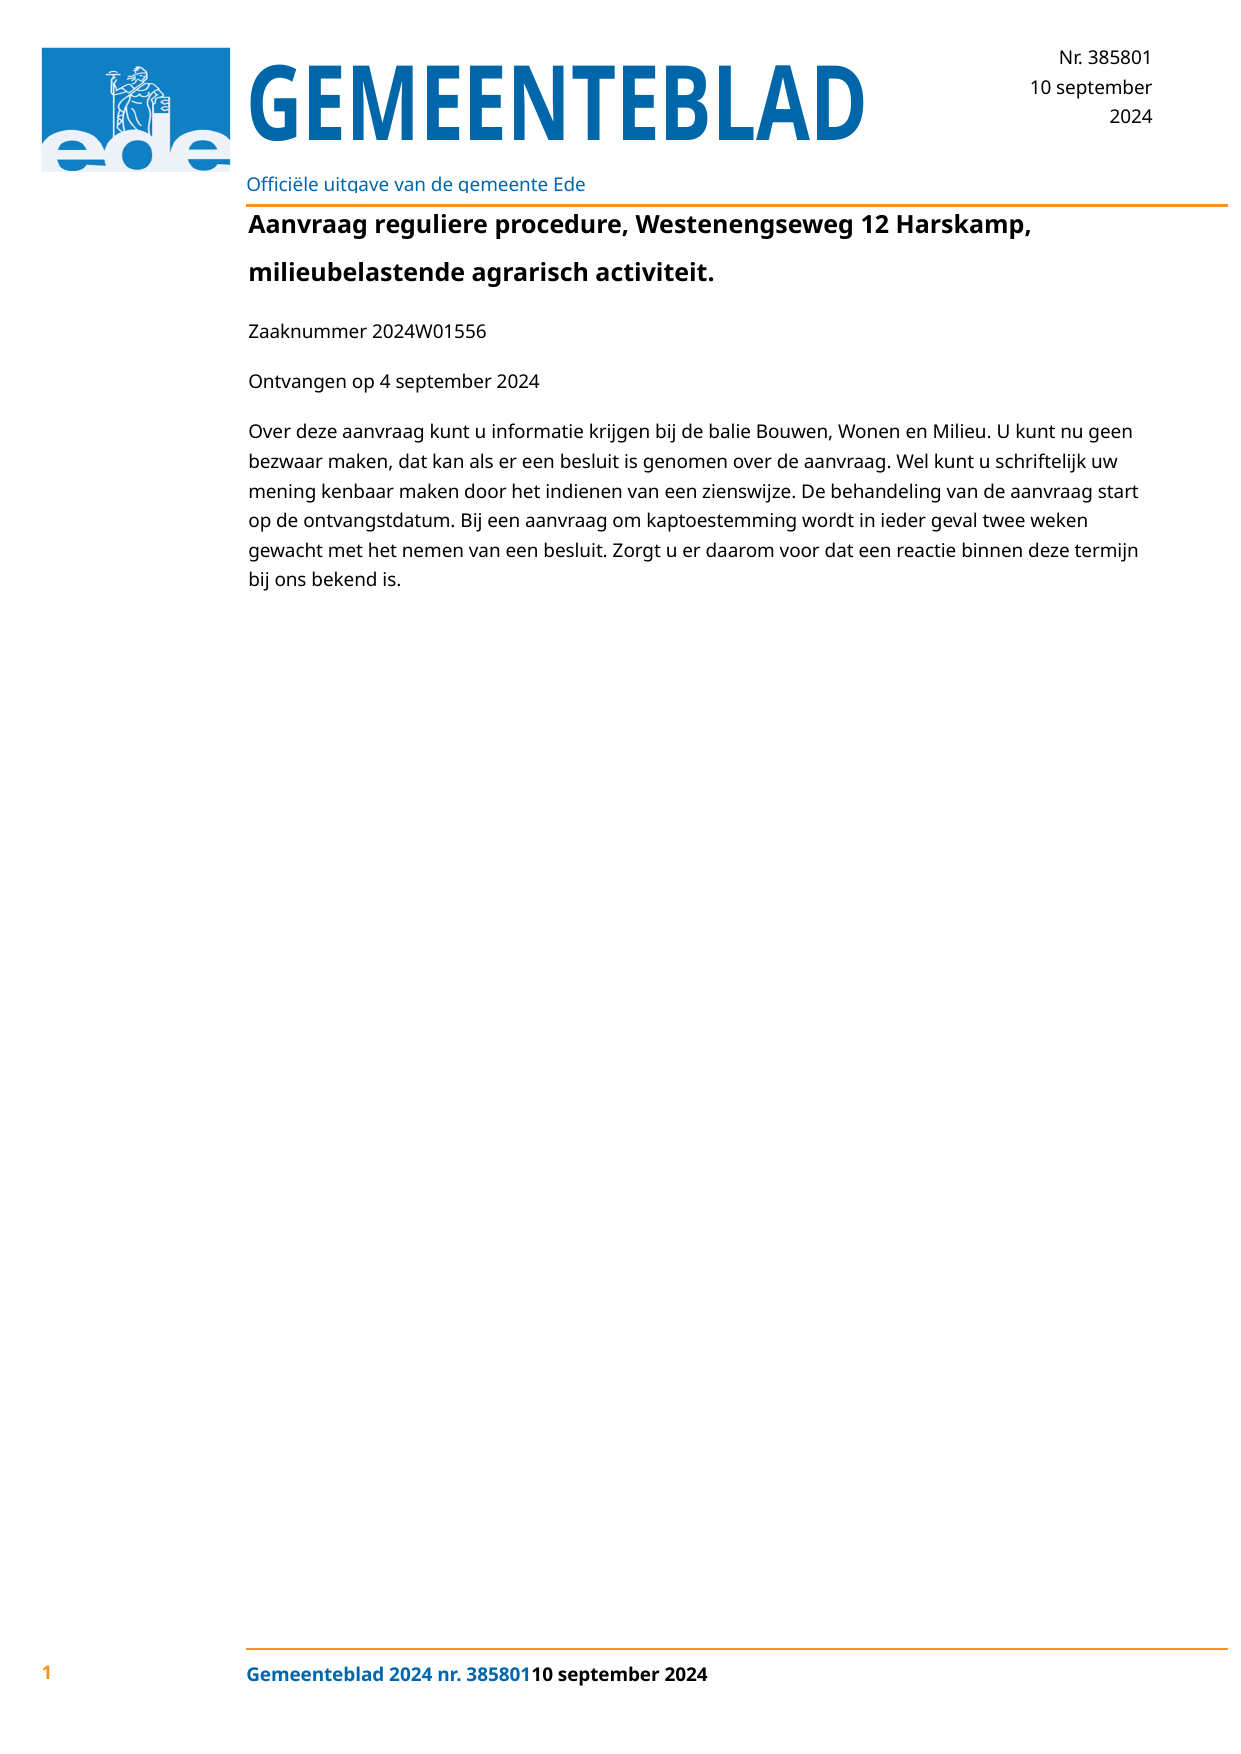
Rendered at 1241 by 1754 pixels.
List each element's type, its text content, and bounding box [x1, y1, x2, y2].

text Aanvraag reguliere procedure, Westenengseweg 12 Harskamp, milieubelastende agrarisch activiteit. [248, 207, 1152, 288]
text Zaaknummer 2024W01556 [248, 318, 1152, 344]
text Over deze aanvraag kunt u informatie krijgen bij de balie Bouwen, Wonen en Milieu. U kunt nu geen bezwaar maken, dat kan als er een besluit is genomen over de aanvraag. Wel kunt u schriftelijk uw mening kenbaar maken door het indienen van een zienswijze. De behandeling van de aanvraag start op de ontvangstdatum. Bij een aanvraag om kaptoestemming wordt in ieder geval twee weken gewacht met het nemen van een besluit. Zorgt u er daarom voor dat een reactie binnen deze termijn bij ons bekend is. [248, 419, 1152, 592]
text Ontvangen op 4 september 2024 [248, 368, 1152, 394]
picture [41, 47, 231, 172]
